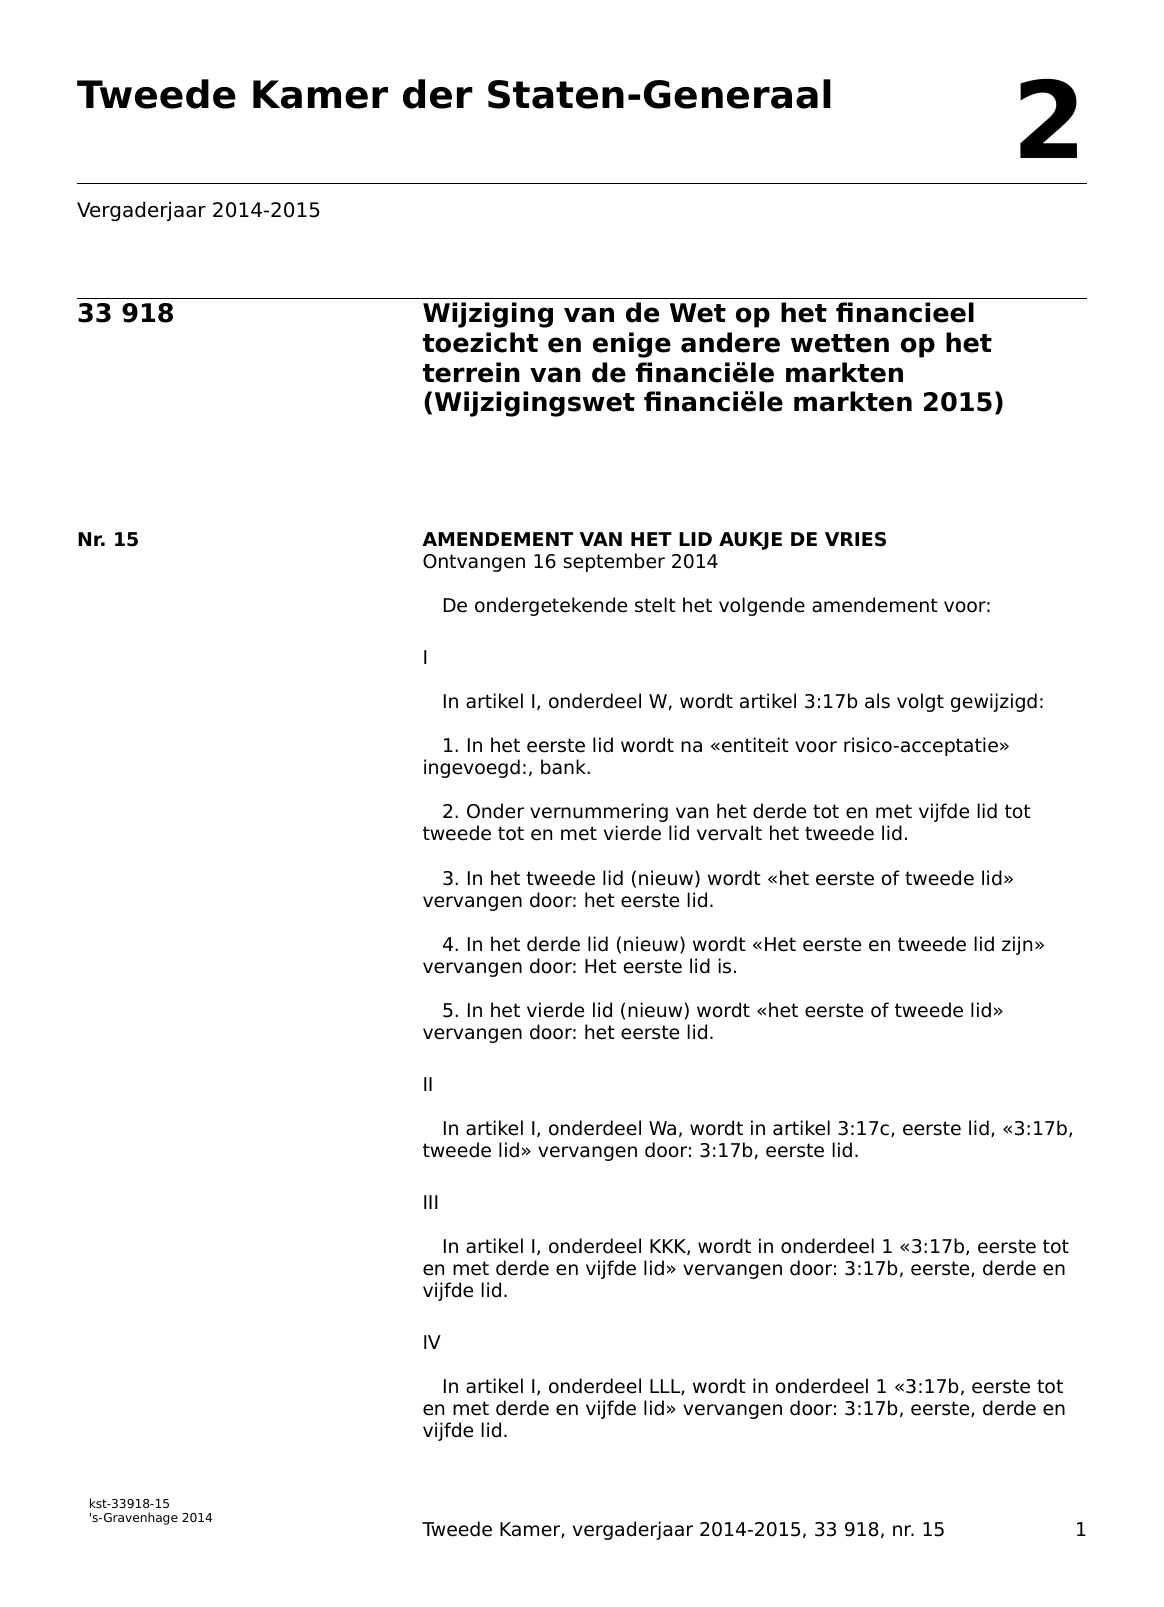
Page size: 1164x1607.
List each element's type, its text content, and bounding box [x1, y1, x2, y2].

text 1. In het eerste lid wordt na «entiteit voor risico-acceptatie» ingevoegd:, bank. [422, 735, 1087, 779]
subtitle IV [422, 1332, 1087, 1354]
text 3. In het tweede lid (nieuw) wordt «het eerste of tweede lid» vervangen door: het eerste lid. [422, 867, 1087, 911]
table_cell Vergaderjaar 2014-2015 [77, 184, 1087, 298]
text kst-33918-15 [88, 1497, 323, 1511]
subtitle III [422, 1192, 1087, 1214]
table_header 2 [886, 59, 1087, 183]
text In artikel I, onderdeel W, wordt artikel 3:17b als volgt gewijzigd: [422, 691, 1087, 713]
text In artikel I, onderdeel Wa, wordt in artikel 3:17c, eerste lid, «3:17b, tweede lid» vervangen door: 3:17b, eerste lid. [422, 1118, 1087, 1162]
text 's-Gravenhage 2014 [88, 1511, 323, 1525]
text 2. Onder vernummering van het derde tot en met vijfde lid tot tweede tot en met vierde lid vervalt het tweede lid. [422, 801, 1087, 845]
text 4. In het derde lid (nieuw) wordt «Het eerste en tweede lid zijn» vervangen door: Het eerste lid is. [422, 934, 1087, 978]
text 5. In het vierde lid (nieuw) wordt «het eerste of tweede lid» vervangen door: het eerste lid. [422, 1000, 1087, 1044]
text In artikel I, onderdeel LLL, wordt in onderdeel 1 «3:17b, eerste tot en met derde en vijfde lid» vervangen door: 3:17b, eerste, derde en vijfde lid. [422, 1376, 1087, 1442]
subtitle II [422, 1074, 1087, 1096]
subtitle I [422, 647, 1087, 669]
table_header Tweede Kamer der Staten-Generaal [77, 59, 886, 183]
subtitle Nr. 15 AMENDEMENT VAN HET LID AUKJE DE VRIES [77, 529, 1087, 551]
text De ondergetekende stelt het volgende amendement voor: [422, 595, 1087, 617]
subtitle 33 918 Wijziging van de Wet op het financieel toezicht en enige andere wetten op het terrein van de financiële markten (Wijzigingswet financiële markten 2015) [77, 299, 1087, 418]
text Ontvangen 16 september 2014 [422, 551, 1087, 573]
text In artikel I, onderdeel KKK, wordt in onderdeel 1 «3:17b, eerste tot en met derde en vijfde lid» vervangen door: 3:17b, eerste, derde en vijfde lid. [422, 1236, 1087, 1302]
